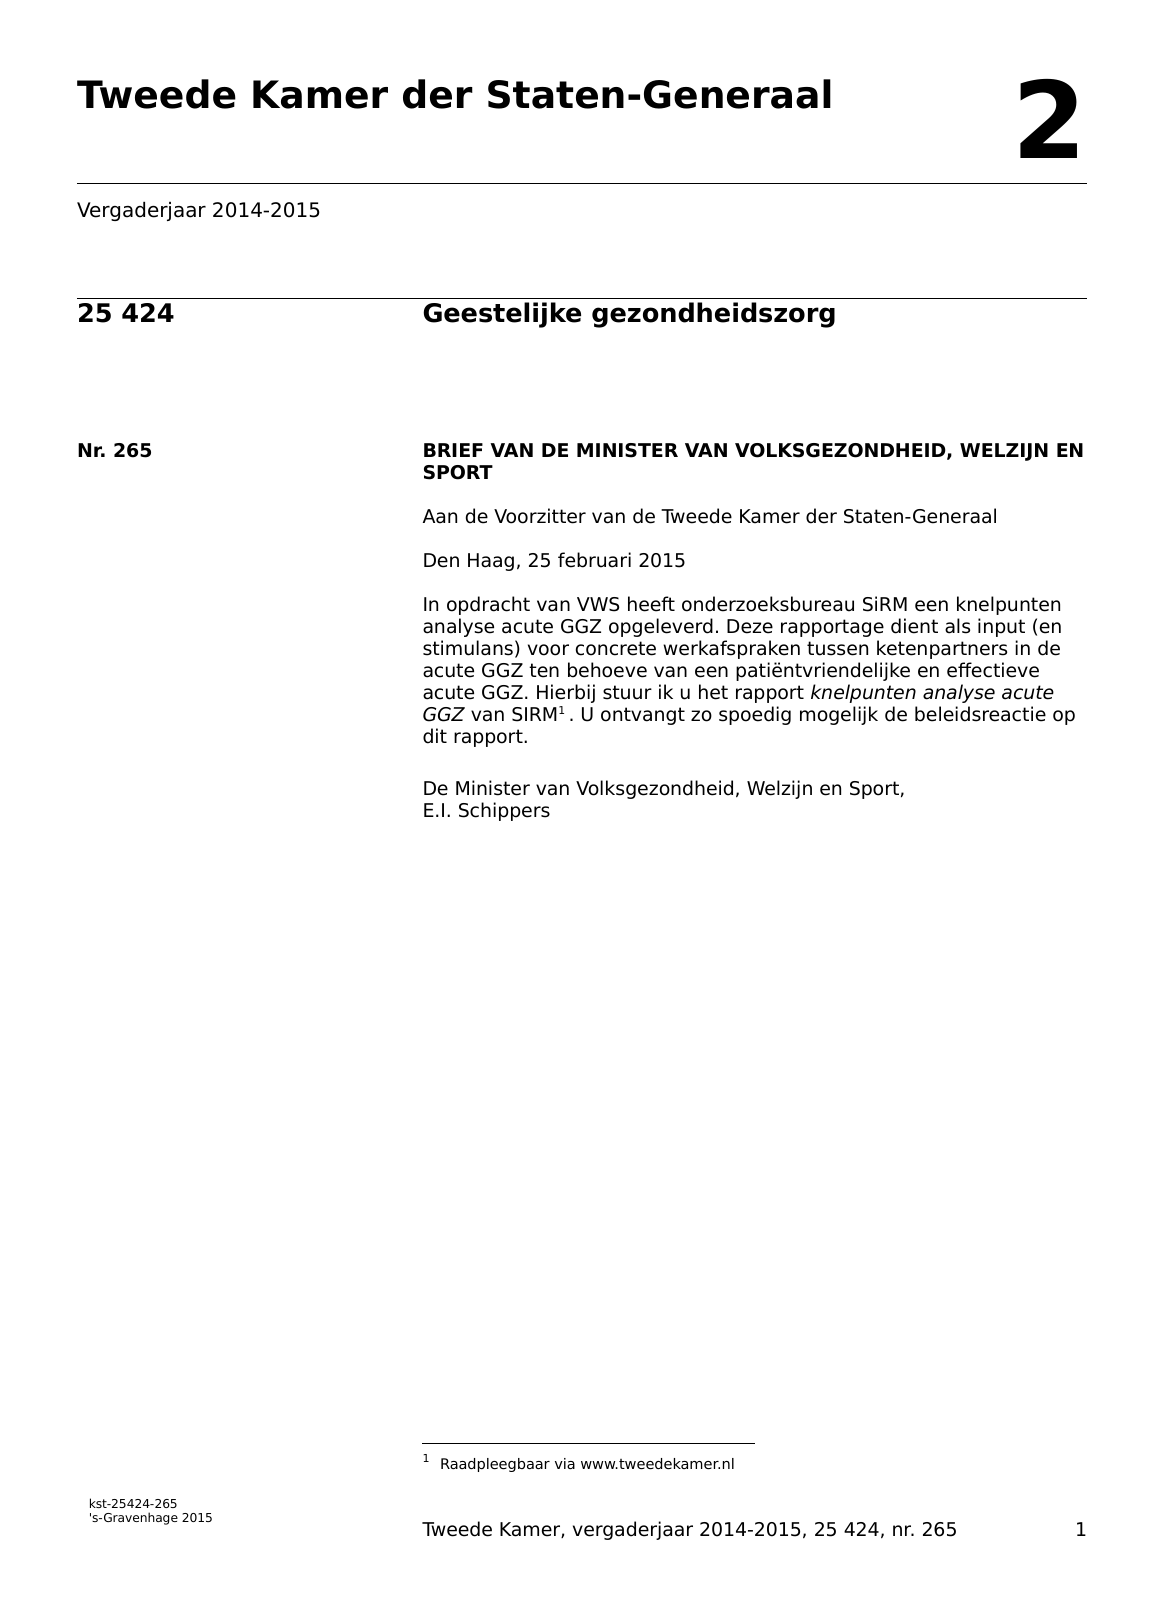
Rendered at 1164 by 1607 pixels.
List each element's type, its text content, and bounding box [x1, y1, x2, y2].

subtitle Nr. 265 BRIEF VAN DE MINISTER VAN VOLKSGEZONDHEID, WELZIJN EN SPORT [77, 440, 1087, 484]
text 's-Gravenhage 2015 [88, 1511, 323, 1525]
table_cell Vergaderjaar 2014-2015 [77, 184, 1087, 298]
text De Minister van Volksgezondheid, Welzijn en Sport, E.I. Schippers [422, 778, 1087, 822]
text kst-25424-265 [88, 1497, 323, 1511]
text Den Haag, 25 februari 2015 [422, 550, 1087, 572]
text Raadpleegbaar via www.tweedekamer.nl [422, 1452, 1087, 1474]
text Aan de Voorzitter van de Tweede Kamer der Staten-Generaal [422, 506, 1087, 528]
subtitle 25 424 Geestelijke gezondheidszorg [77, 299, 1087, 329]
table_header 2 [886, 59, 1087, 183]
text In opdracht van VWS heeft onderzoeksbureau SiRM een knelpunten analyse acute GGZ opgeleverd. Deze rapportage dient als input (en stimulans) voor concrete werkafspraken tussen ketenpartners in de acute GGZ ten behoeve van een patiëntvriendelijke en effectieve acute GGZ. Hierbij stuur ik u het rapport knelpunten analyse acute GGZ van SIRM. U ontvangt zo spoedig mogelijk de beleidsreactie op dit rapport. [422, 594, 1087, 748]
table_header Tweede Kamer der Staten-Generaal [77, 59, 886, 183]
